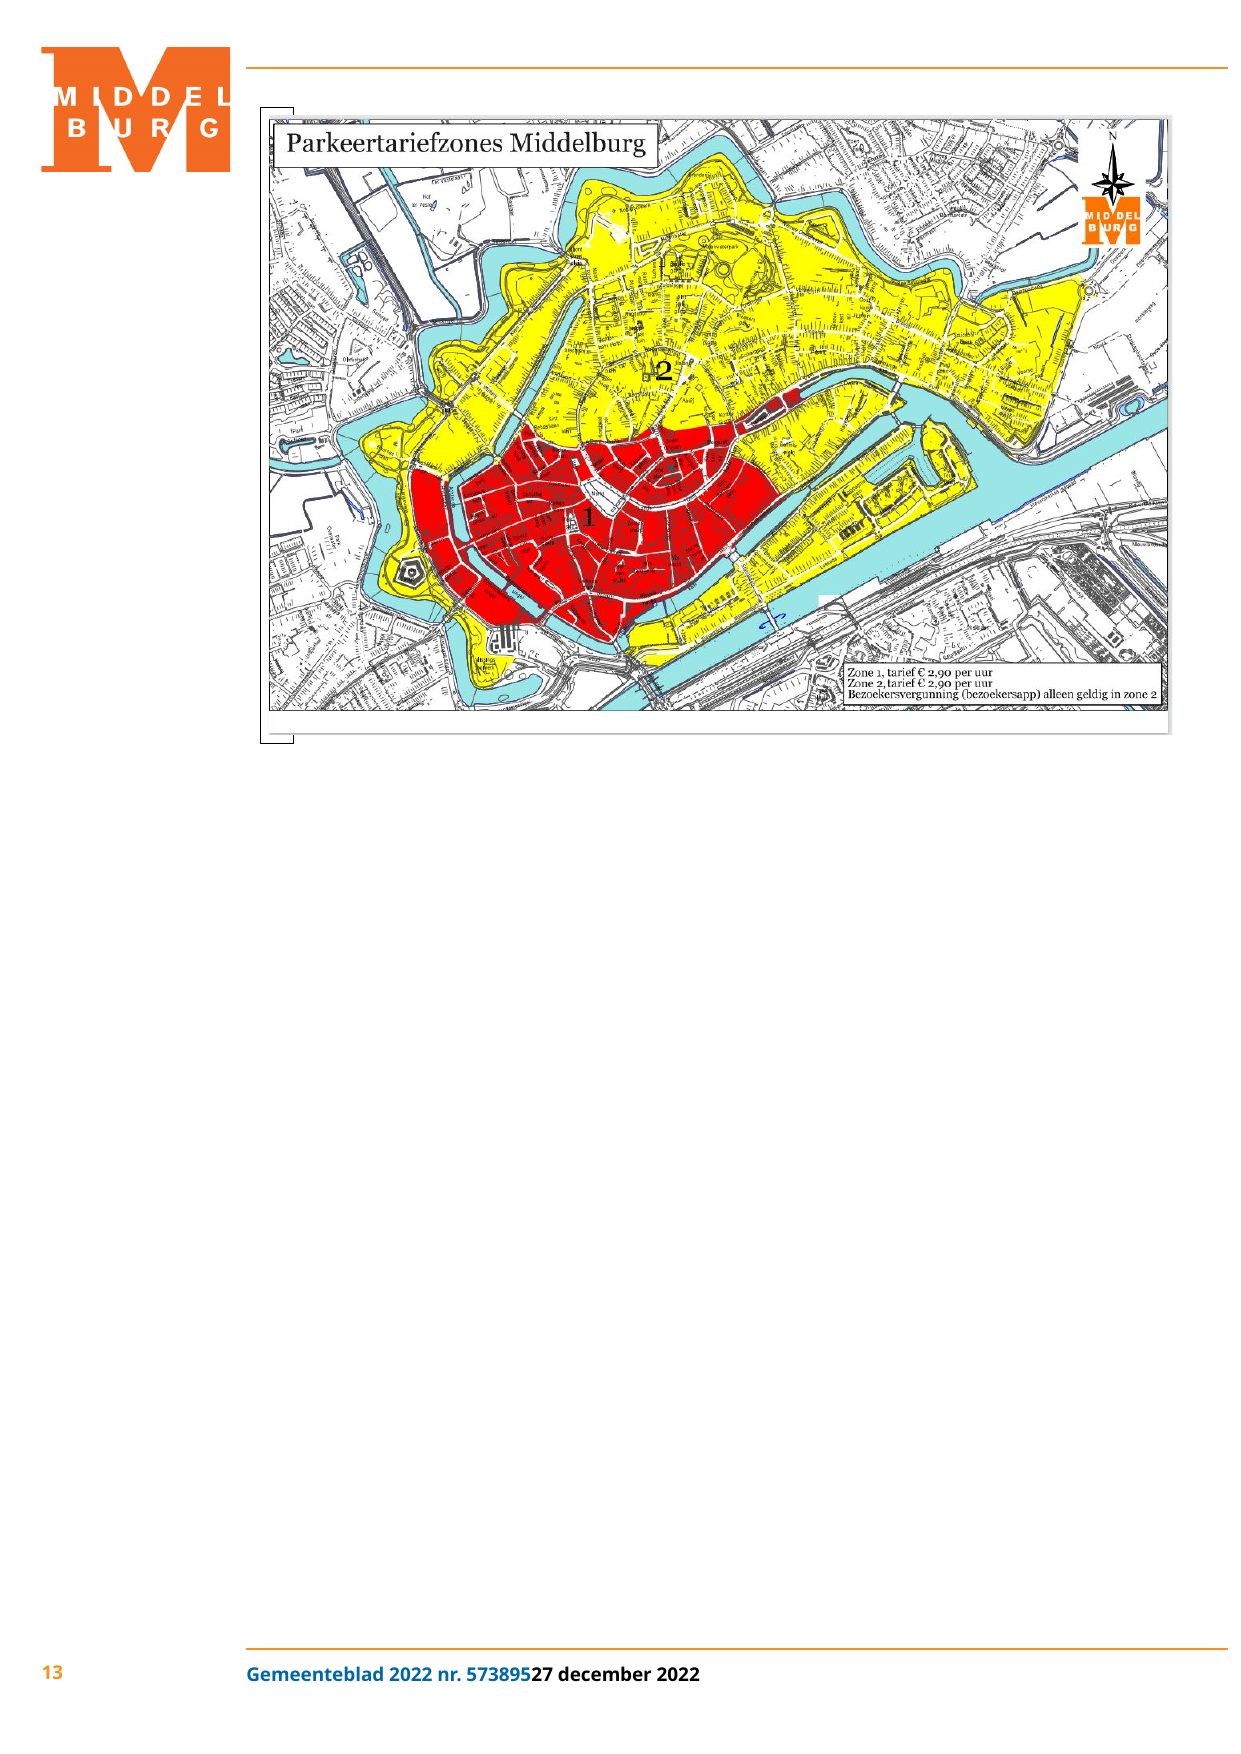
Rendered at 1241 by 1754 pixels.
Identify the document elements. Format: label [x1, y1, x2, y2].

picture [268, 115, 1173, 735]
picture [41, 47, 231, 172]
